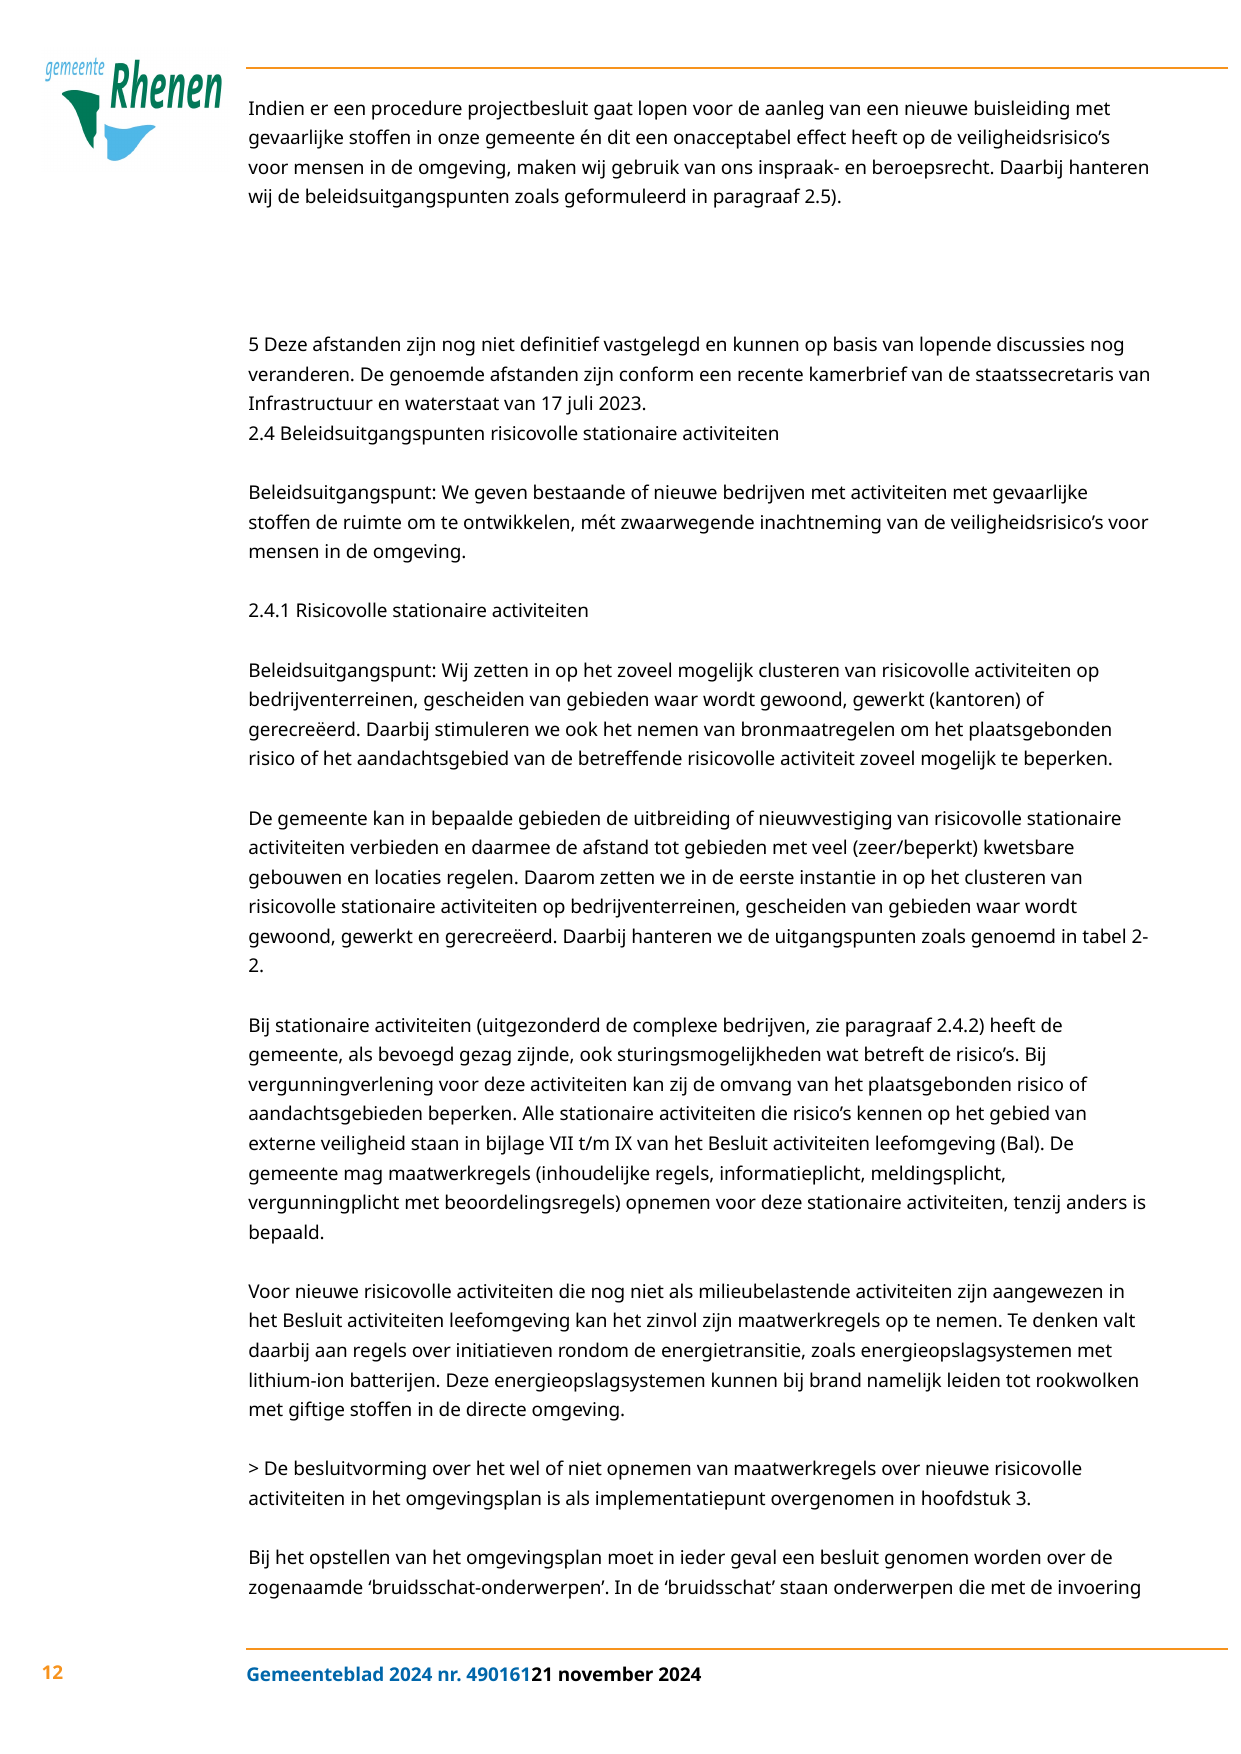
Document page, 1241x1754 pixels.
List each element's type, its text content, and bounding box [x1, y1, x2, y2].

text Bij stationaire activiteiten (uitgezonderd de complexe bedrijven, zie paragraaf 2.4.2) heeft de gemeente, als bevoegd gezag zijnde, ook sturingsmogelijkheden wat betreft de risico’s. Bij vergunningverlening voor deze activiteiten kan zij de omvang van het plaatsgebonden risico of aandachtsgebieden beperken. Alle stationaire activiteiten die risico’s kennen op het gebied van externe veiligheid staan in bijlage VII t/m IX van het Besluit activiteiten leefomgeving (Bal). De gemeente mag maatwerkregels (inhoudelijke regels, informatieplicht, meldingsplicht, vergunningplicht met beoordelingsregels) opnemen voor deze stationaire activiteiten, tenzij anders is bepaald. [248, 1012, 1152, 1245]
text Voor nieuwe risicovolle activiteiten die nog niet als milieubelastende activiteiten zijn aangewezen in het Besluit activiteiten leefomgeving kan het zinvol zijn maatwerkregels op te nemen. Te denken valt daarbij aan regels over initiatieven rondom de energietransitie, zoals energieopslagsystemen met lithium-ion batterijen. Deze energieopslagsystemen kunnen bij brand namelijk leiden tot rookwolken met giftige stoffen in de directe omgeving. [248, 1278, 1152, 1422]
text Indien er een procedure projectbesluit gaat lopen voor de aanleg van een nieuwe buisleiding met gevaarlijke stoffen in onze gemeente én dit een onacceptabel effect heeft op de veiligheidsrisico’s voor mensen in de omgeving, maken wij gebruik van ons inspraak- en beroepsrecht. Daarbij hanteren wij de beleidsuitgangspunten zoals geformuleerd in paragraaf 2.5). [248, 95, 1152, 209]
text 5 Deze afstanden zijn nog niet definitief vastgelegd en kunnen op basis van lopende discussies nog veranderen. De genoemde afstanden zijn conform een recente kamerbrief van de staatssecretaris van Infrastructuur en waterstaat van 17 juli 2023. [248, 331, 1152, 416]
text Bij het opstellen van het omgevingsplan moet in ieder geval een besluit genomen worden over de zogenaamde ‘bruidsschat-onderwerpen’. In de ‘bruidsschat’ staan onderwerpen die met de invoering [248, 1544, 1152, 1600]
text 2.4 Beleidsuitgangspunten risicovolle stationaire activiteiten [248, 420, 1152, 446]
text Beleidsuitgangspunt: Wij zetten in op het zoveel mogelijk clusteren van risicovolle activiteiten op bedrijventerreinen, gescheiden van gebieden waar wordt gewoond, gewerkt (kantoren) of gerecreëerd. Daarbij stimuleren we ook het nemen van bronmaatregelen om het plaatsgebonden risico of het aandachtsgebied van de betreffende risicovolle activiteit zoveel mogelijk te beperken. [248, 657, 1152, 771]
text De gemeente kan in bepaalde gebieden de uitbreiding of nieuwvestiging van risicovolle stationaire activiteiten verbieden en daarmee de afstand tot gebieden met veel (zeer/beperkt) kwetsbare gebouwen en locaties regelen. Daarom zetten we in de eerste instantie in op het clusteren van risicovolle stationaire activiteiten op bedrijventerreinen, gescheiden van gebieden waar wordt gewoond, gewerkt en gerecreëerd. Daarbij hanteren we de uitgangspunten zoals genoemd in tabel 2-2. [248, 805, 1152, 978]
picture [41, 47, 231, 172]
text > De besluitvorming over het wel of niet opnemen van maatwerkregels over nieuwe risicovolle activiteiten in het omgevingsplan is als implementatiepunt overgenomen in hoofdstuk 3. [248, 1456, 1152, 1511]
text Beleidsuitgangspunt: We geven bestaande of nieuwe bedrijven met activiteiten met gevaarlijke stoffen de ruimte om te ontwikkelen, mét zwaarwegende inachtneming van de veiligheidsrisico’s voor mensen in de omgeving. [248, 479, 1152, 564]
text 2.4.1 Risicovolle stationaire activiteiten [248, 598, 1152, 623]
